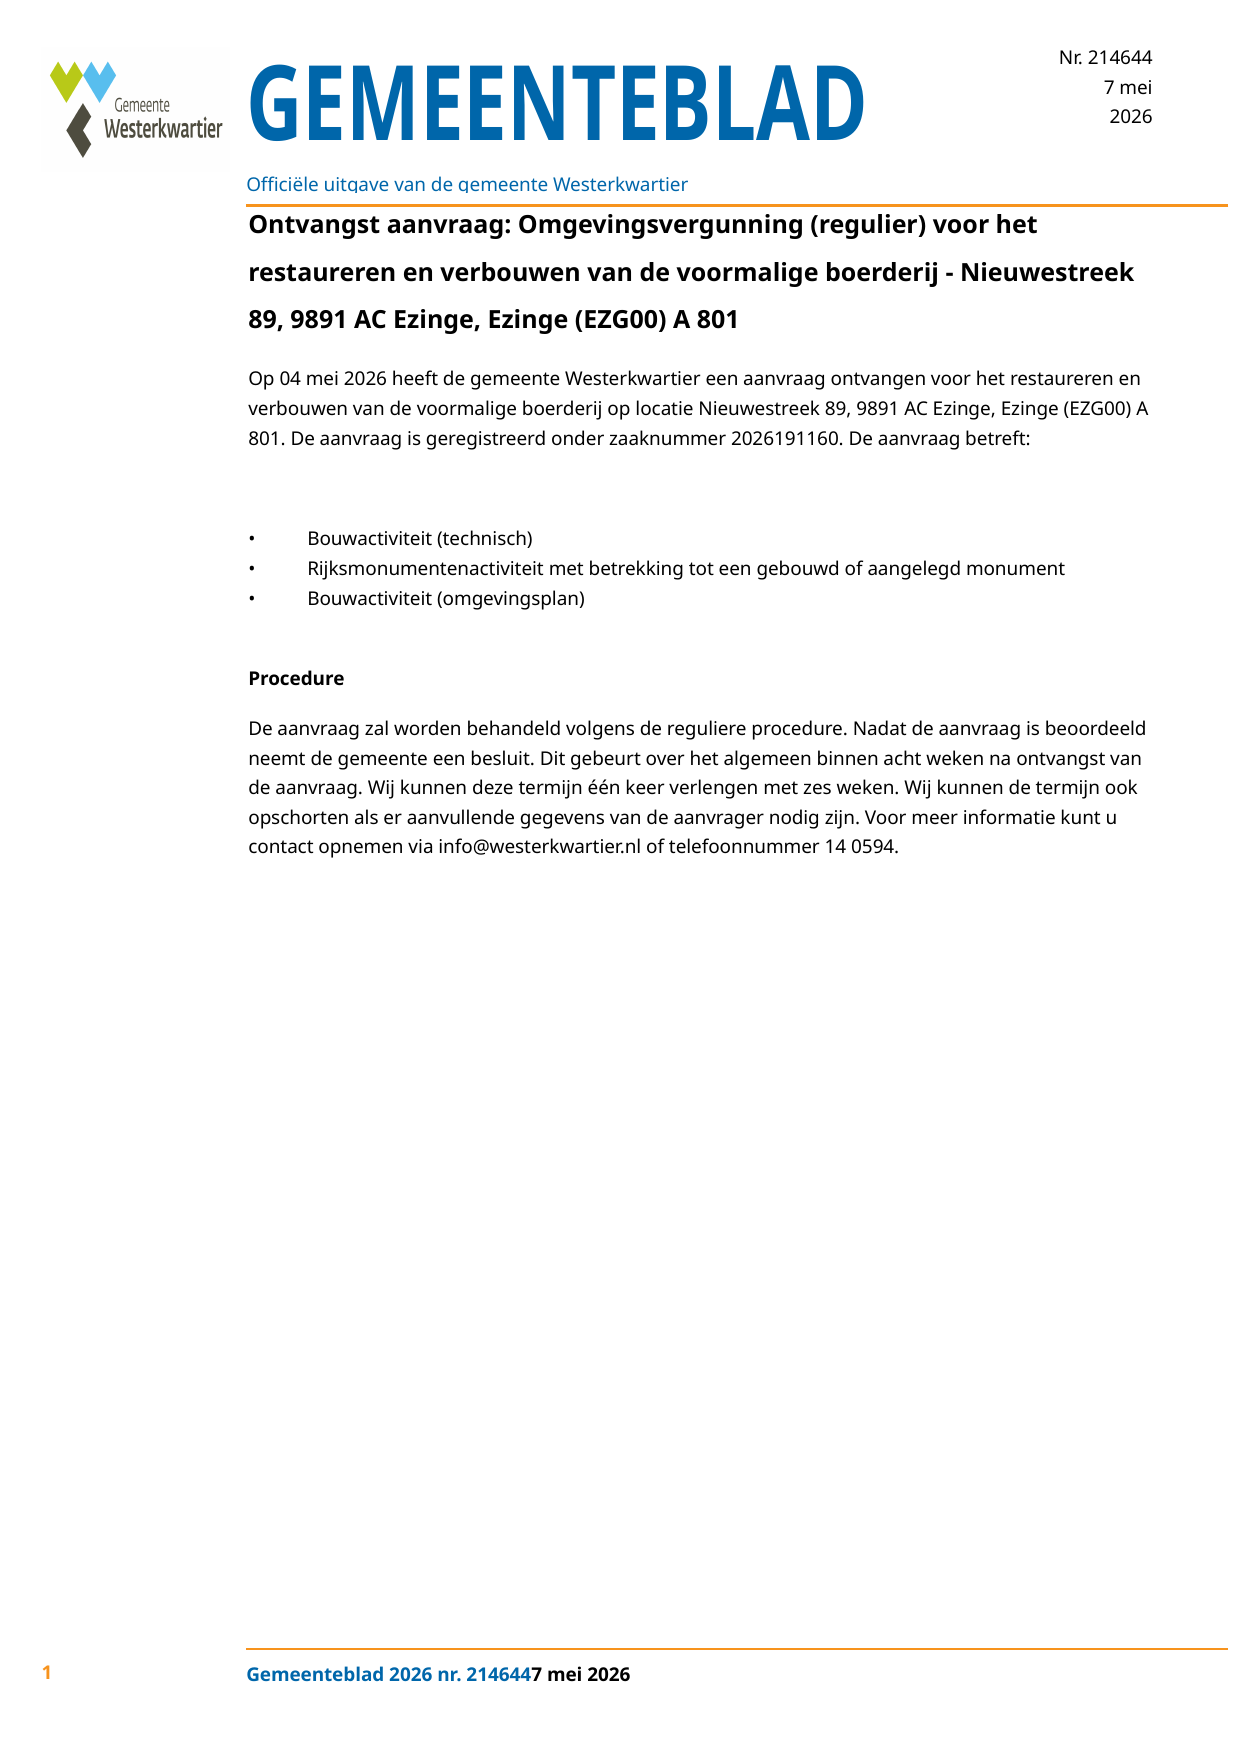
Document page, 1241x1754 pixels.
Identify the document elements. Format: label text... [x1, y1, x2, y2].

list Bouwactiviteit (omgevingsplan) [248, 585, 1152, 610]
text De aanvraag zal worden behandeld volgens de reguliere procedure. Nadat de aanvraag is beoordeeld neemt de gemeente een besluit. Dit gebeurt over het algemeen binnen acht weken na ontvangst van de aanvraag. Wij kunnen deze termijn één keer verlengen met zes weken. Wij kunnen de termijn ook opschorten als er aanvullende gegevens van de aanvrager nodig zijn. Voor meer informatie kunt u contact opnemen via info@westerkwartier.nl of telefoonnummer 14 0594. [248, 715, 1152, 859]
text Op 04 mei 2026 heeft de gemeente Westerkwartier een aanvraag ontvangen voor het restaureren en verbouwen van de voormalige boerderij op locatie Nieuwestreek 89, 9891 AC Ezinge, Ezinge (EZG00) A 801. De aanvraag is geregistreerd onder zaaknummer 2026191160. De aanvraag betreft: [248, 366, 1152, 450]
text Ontvangst aanvraag: Omgevingsvergunning (regulier) voor het restaureren en verbouwen van de voormalige boerderij - Nieuwestreek 89, 9891 AC Ezinge, Ezinge (EZG00) A 801 [248, 207, 1152, 336]
picture [41, 47, 231, 172]
list Rijksmonumentenactiviteit met betrekking tot een gebouwd of aangelegd monument [248, 555, 1152, 581]
list Bouwactiviteit (technisch) [248, 526, 1152, 551]
text Procedure [248, 665, 1152, 690]
